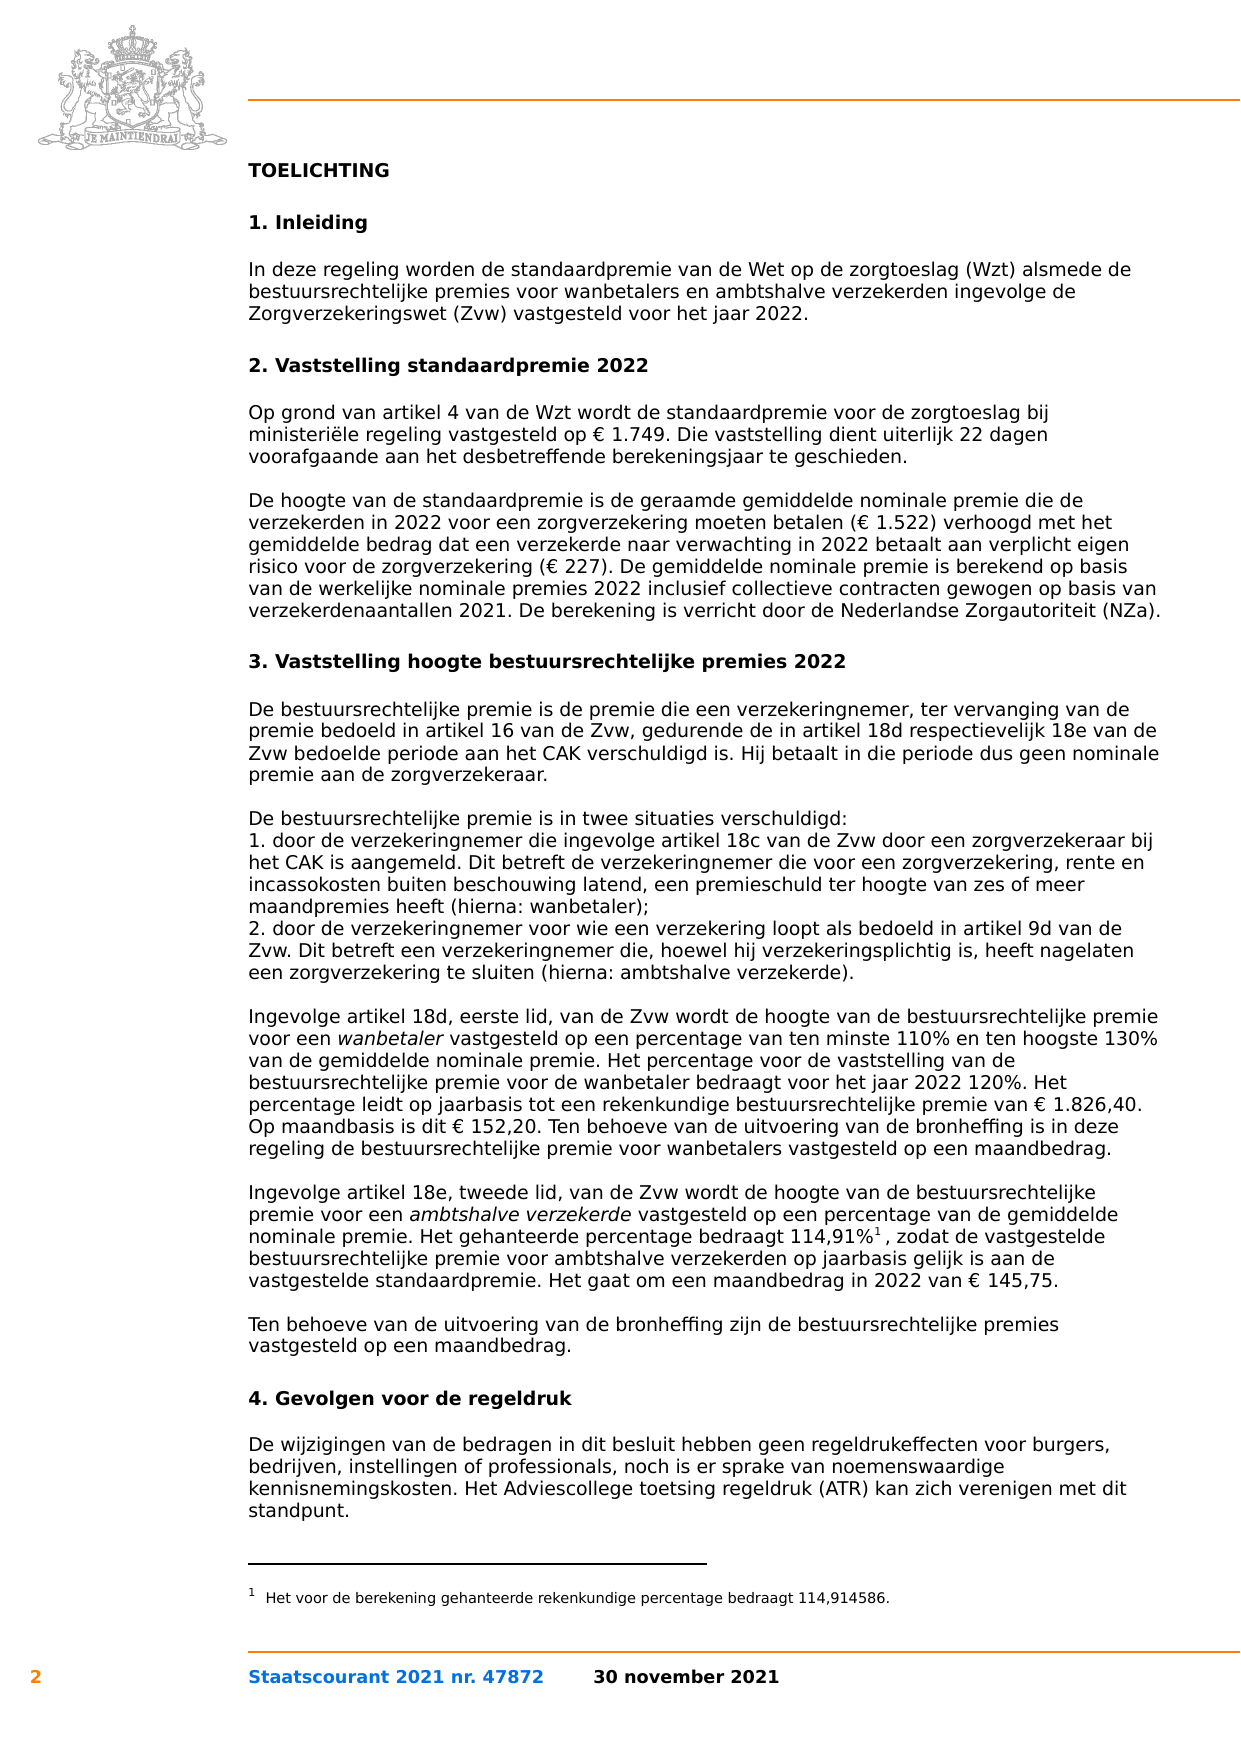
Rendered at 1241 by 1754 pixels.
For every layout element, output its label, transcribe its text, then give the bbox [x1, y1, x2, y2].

text De hoogte van de standaardpremie is de geraamde gemiddelde nominale premie die de verzekerden in 2022 voor een zorgverzekering moeten betalen (€ 1.522) verhoogd met het gemiddelde bedrag dat een verzekerde naar verwachting in 2022 betaalt aan verplicht eigen risico voor de zorgverzekering (€ 227). De gemiddelde nominale premie is berekend op basis van de werkelijke nominale premies 2022 inclusief collectieve contracten gewogen op basis van verzekerdenaantallen 2021. De berekening is verricht door de Nederlandse Zorgautoriteit (NZa). [248, 489, 1163, 621]
text De wijzigingen van de bedragen in dit besluit hebben geen regeldrukeffecten voor burgers, bedrijven, instellingen of professionals, noch is er sprake van noemenswaardige kennisnemingskosten. Het Adviescollege toetsing regeldruk (ATR) kan zich verenigen met dit standpunt. [248, 1434, 1163, 1522]
text Ingevolge artikel 18e, tweede lid, van de Zvw wordt de hoogte van de bestuursrechtelijke premie voor een ambtshalve verzekerde vastgesteld op een percentage van de gemiddelde nominale premie. Het gehanteerde percentage bedraagt 114,91%, zodat de vastgestelde bestuursrechtelijke premie voor ambtshalve verzekerden op jaarbasis gelijk is aan de vastgestelde standaardpremie. Het gaat om een maandbedrag in 2022 van € 145,75. [248, 1182, 1163, 1292]
text Op grond van artikel 4 van de Wzt wordt de standaardpremie voor de zorgtoeslag bij ministeriële regeling vastgesteld op € 1.749. Die vaststelling dient uiterlijk 22 dagen voorafgaande aan het desbetreffende berekeningsjaar te geschieden. [248, 402, 1163, 468]
subtitle 4. Gevolgen voor de regeldruk [248, 1387, 1163, 1409]
subtitle 2. Vaststelling standaardpremie 2022 [248, 355, 1163, 377]
text In deze regeling worden de standaardpremie van de Wet op de zorgtoeslag (Wzt) alsmede de bestuursrechtelijke premies voor wanbetalers en ambtshalve verzekerden ingevolge de Zorgverzekeringswet (Zvw) vastgesteld voor het jaar 2022. [248, 259, 1163, 325]
subtitle 1. Inleiding [248, 212, 1163, 234]
text De bestuursrechtelijke premie is in twee situaties verschuldigd: [248, 808, 1163, 830]
text 1. door de verzekeringnemer die ingevolge artikel 18c van de Zvw door een zorgverzekeraar bij het CAK is aangemeld. Dit betreft de verzekeringnemer die voor een zorgverzekering, rente en incassokosten buiten beschouwing latend, een premieschuld ter hoogte van zes of meer maandpremies heeft (hierna: wanbetaler); [248, 830, 1163, 918]
text Ingevolge artikel 18d, eerste lid, van de Zvw wordt de hoogte van de bestuursrechtelijke premie voor een wanbetaler vastgesteld op een percentage van ten minste 110% en ten hoogste 130% van de gemiddelde nominale premie. Het percentage voor de vaststelling van de bestuursrechtelijke premie voor de wanbetaler bedraagt voor het jaar 2022 120%. Het percentage leidt op jaarbasis tot een rekenkundige bestuursrechtelijke premie van € 1.826,40. Op maandbasis is dit € 152,20. Ten behoeve van de uitvoering van de bronheffing is in deze regeling de bestuursrechtelijke premie voor wanbetalers vastgesteld op een maandbedrag. [248, 1006, 1163, 1160]
text Ten behoeve van de uitvoering van de bronheffing zijn de bestuursrechtelijke premies vastgesteld op een maandbedrag. [248, 1313, 1163, 1357]
text De bestuursrechtelijke premie is de premie die een verzekeringnemer, ter vervanging van de premie bedoeld in artikel 16 van de Zvw, gedurende de in artikel 18d respectievelijk 18e van de Zvw bedoelde periode aan het CAK verschuldigd is. Hij betaalt in die periode dus geen nominale premie aan de zorgverzekeraar. [248, 698, 1163, 786]
subtitle 3. Vaststelling hoogte bestuursrechtelijke premies 2022 [248, 651, 1163, 673]
picture [38, 25, 227, 150]
subtitle TOELICHTING [248, 160, 1163, 182]
text 2. door de verzekeringnemer voor wie een verzekering loopt als bedoeld in artikel 9d van de Zvw. Dit betreft een verzekeringnemer die, hoewel hij verzekeringsplichtig is, heeft nagelaten een zorgverzekering te sluiten (hierna: ambtshalve verzekerde). [248, 918, 1163, 984]
text Het voor de berekening gehanteerde rekenkundige percentage bedraagt 114,914586. [248, 1586, 1163, 1608]
